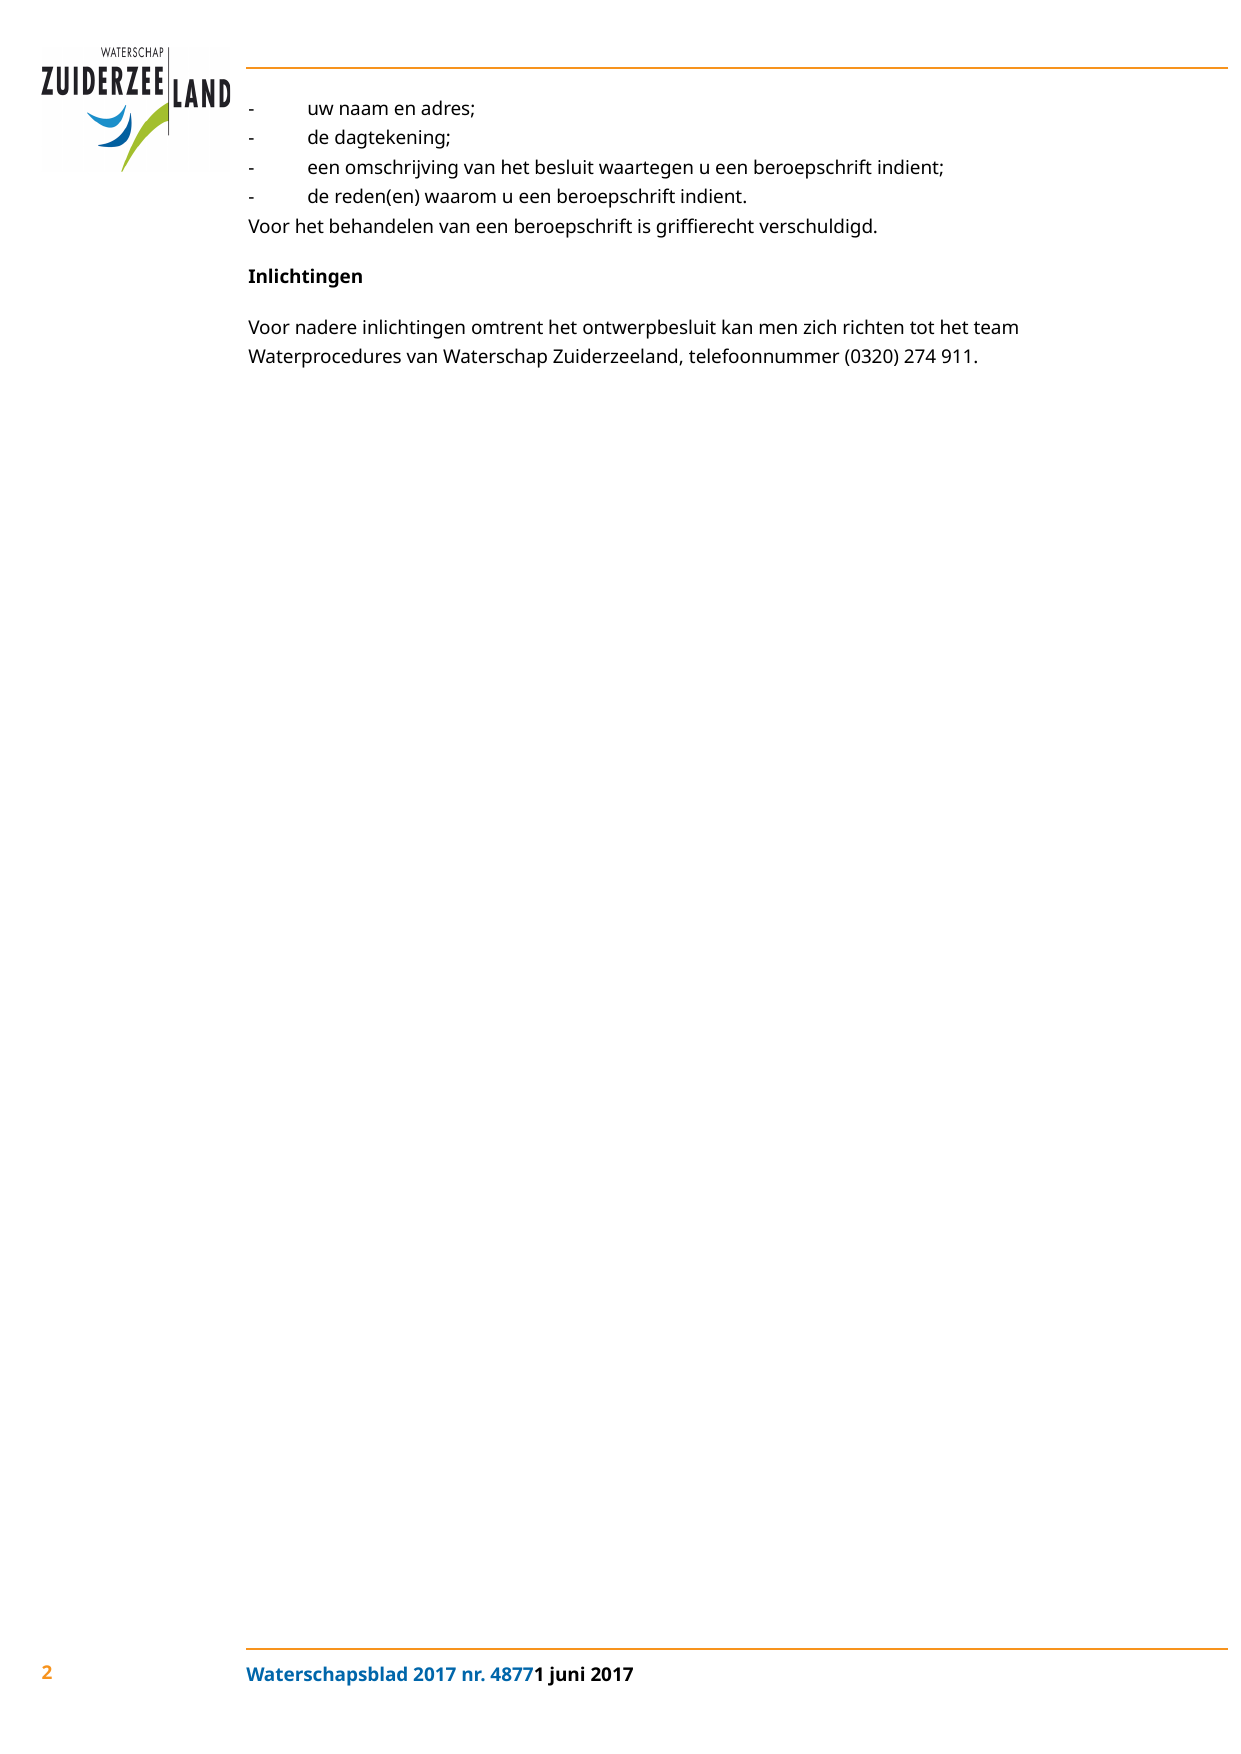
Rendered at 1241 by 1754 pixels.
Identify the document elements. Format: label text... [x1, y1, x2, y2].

list uw naam en adres; [248, 95, 1152, 121]
list de dagtekening; [248, 124, 1152, 150]
list een omschrijving van het besluit waartegen u een beroepschrift indient; [248, 154, 1152, 180]
list de reden(en) waarom u een beroepschrift indient. [248, 183, 1152, 209]
picture [41, 47, 231, 172]
text Voor het behandelen van een beroepschrift is griffierecht verschuldigd. [248, 213, 1152, 239]
text Inlichtingen [248, 263, 1152, 289]
text Voor nadere inlichtingen omtrent het ontwerpbesluit kan men zich richten tot het team Waterprocedures van Waterschap Zuiderzeeland, telefoonnummer (0320) 274 911. [248, 314, 1152, 369]
